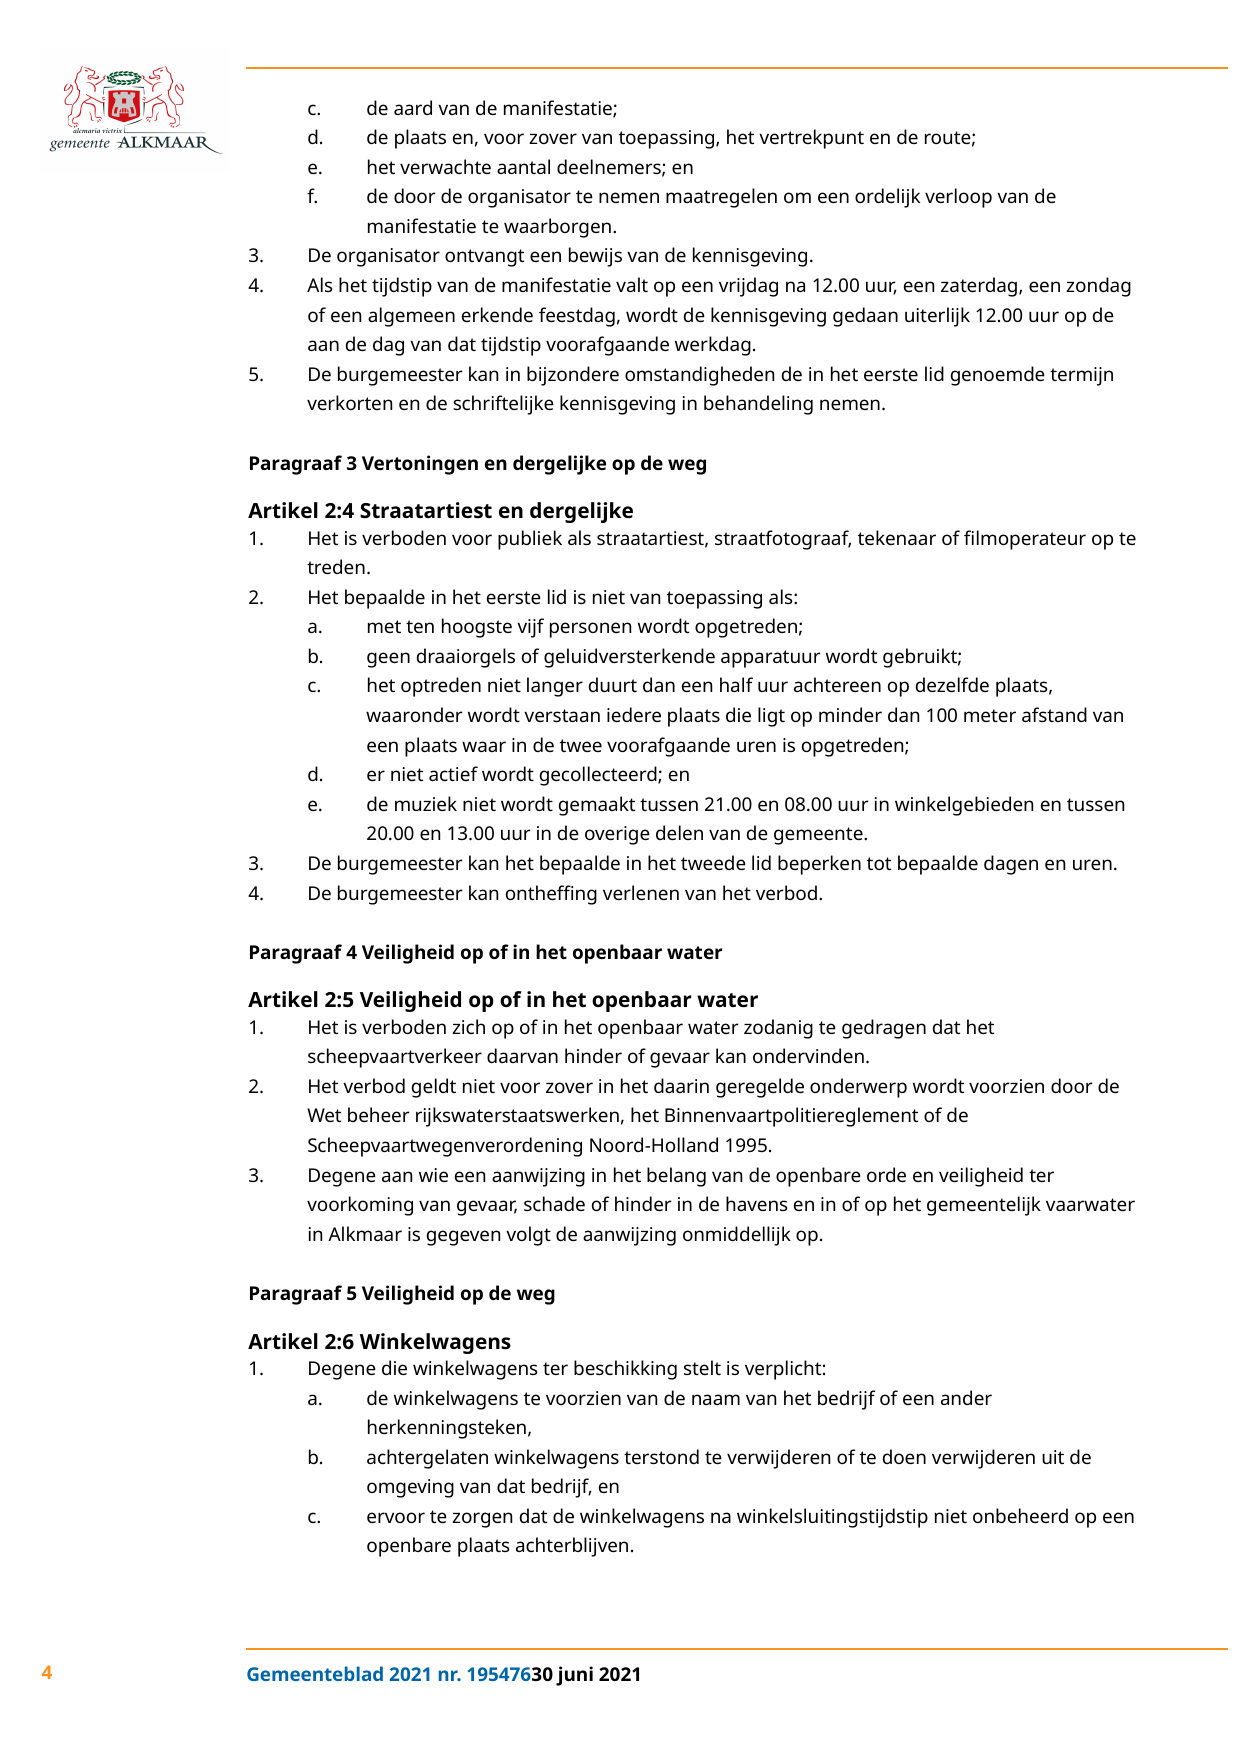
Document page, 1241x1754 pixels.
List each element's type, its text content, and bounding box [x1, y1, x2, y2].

text Paragraaf 3 Vertoningen en dergelijke op de weg [248, 450, 1152, 476]
list ervoor te zorgen dat de winkelwagens na winkelsluitingstijdstip niet onbeheerd op een openbare plaats achterblijven. [307, 1503, 1152, 1558]
list Degene aan wie een aanwijzing in het belang van de openbare orde en veiligheid ter voorkoming van gevaar, schade of hinder in de havens en in of op het gemeentelijk vaarwater in Alkmaar is gegeven volgt de aanwijzing onmiddellijk op. [248, 1162, 1152, 1247]
list De organisator ontvangt een bewijs van de kennisgeving. [248, 243, 1152, 268]
list met ten hoogste vijf personen wordt opgetreden; [307, 613, 1152, 639]
list Het bepaalde in het eerste lid is niet van toepassing als: [248, 584, 1152, 610]
list de plaats en, voor zover van toepassing, het vertrekpunt en de route; [307, 124, 1152, 150]
list de door de organisator te nemen maatregelen om een ordelijk verloop van de manifestatie te waarborgen. [307, 183, 1152, 239]
list achtergelaten winkelwagens terstond te verwijderen of te doen verwijderen uit de omgeving van dat bedrijf, en [307, 1444, 1152, 1499]
list de winkelwagens te voorzien van de naam van het bedrijf of een ander herkenningsteken, [307, 1385, 1152, 1440]
list De burgemeester kan ontheffing verlenen van het verbod. [248, 880, 1152, 906]
text Paragraaf 5 Veiligheid op de weg [248, 1280, 1152, 1306]
list Als het tijdstip van de manifestatie valt op een vrijdag na 12.00 uur, een zaterdag, een zondag of een algemeen erkende feestdag, wordt de kennisgeving gedaan uiterlijk 12.00 uur op de aan de dag van dat tijdstip voorafgaande werkdag. [248, 272, 1152, 357]
list er niet actief wordt gecollecteerd; en [307, 761, 1152, 787]
list het optreden niet langer duurt dan een half uur achtereen op dezelfde plaats, waaronder wordt verstaan iedere plaats die ligt op minder dan 100 meter afstand van een plaats waar in de twee voorafgaande uren is opgetreden; [307, 673, 1152, 758]
list het verwachte aantal deelnemers; en [307, 154, 1152, 180]
list Het is verboden zich op of in het openbaar water zodanig te gedragen dat het scheepvaartverkeer daarvan hinder of gevaar kan ondervinden. [248, 1014, 1152, 1069]
list Het verbod geldt niet voor zover in het daarin geregelde onderwerp wordt voorzien door de Wet beheer rijkswaterstaatswerken, het Binnenvaartpolitiereglement of de Scheepvaartwegenverordening Noord-Holland 1995. [248, 1073, 1152, 1158]
list De burgemeester kan in bijzondere omstandigheden de in het eerste lid genoemde termijn verkorten en de schriftelijke kennisgeving in behandeling nemen. [248, 361, 1152, 416]
list Het is verboden voor publiek als straatartiest, straatfotograaf, tekenaar of filmoperateur op te treden. [248, 525, 1152, 580]
list Degene die winkelwagens ter beschikking stelt is verplicht: [248, 1355, 1152, 1381]
text Paragraaf 4 Veiligheid op of in het openbaar water [248, 939, 1152, 965]
text Artikel 2:6 Winkelwagens [248, 1327, 1152, 1355]
list de aard van de manifestatie; [307, 95, 1152, 121]
picture [41, 47, 231, 172]
list geen draaiorgels of geluidversterkende apparatuur wordt gebruikt; [307, 643, 1152, 669]
list de muziek niet wordt gemaakt tussen 21.00 en 08.00 uur in winkelgebieden en tussen 20.00 en 13.00 uur in de overige delen van de gemeente. [307, 791, 1152, 846]
list De burgemeester kan het bepaalde in het tweede lid beperken tot bepaalde dagen en uren. [248, 850, 1152, 876]
text Artikel 2:4 Straatartiest en dergelijke [248, 496, 1152, 525]
text Artikel 2:5 Veiligheid op of in het openbaar water [248, 986, 1152, 1014]
